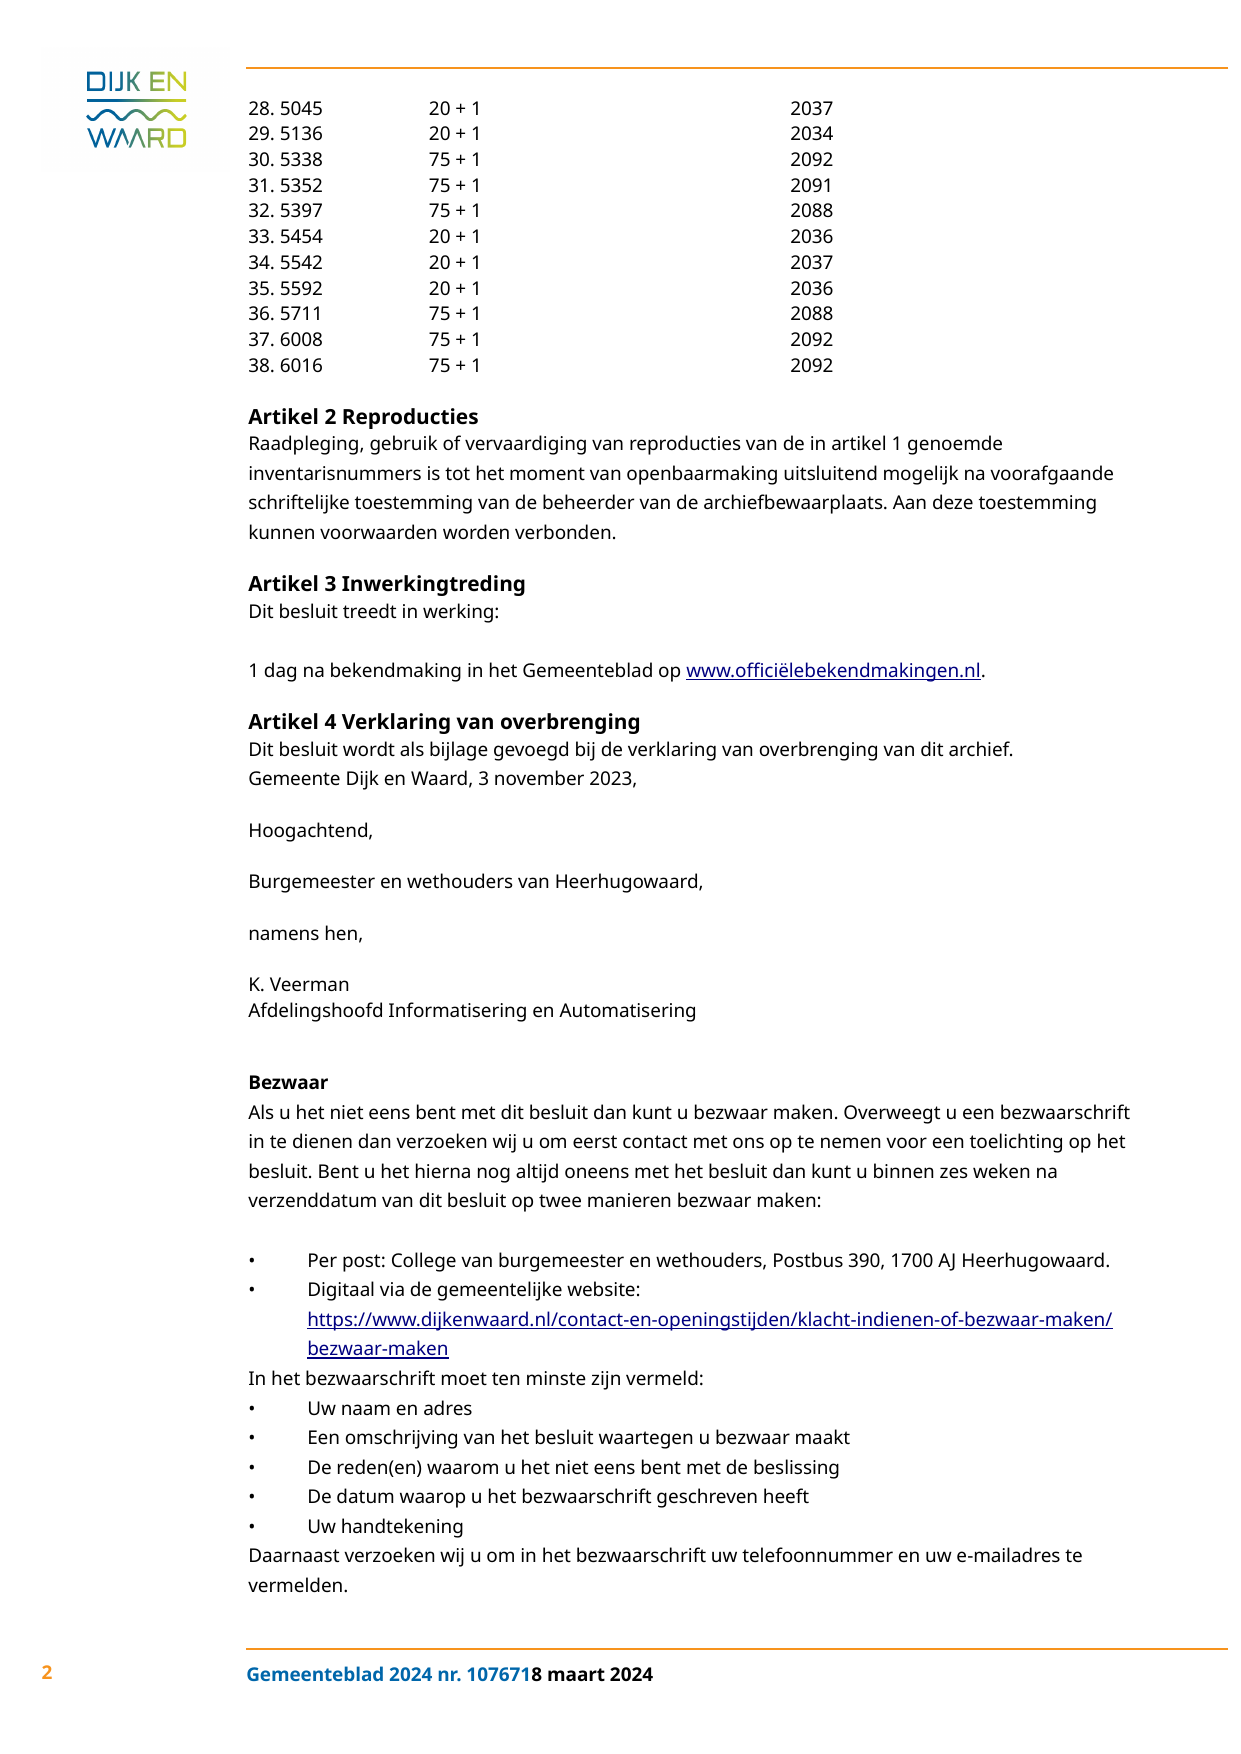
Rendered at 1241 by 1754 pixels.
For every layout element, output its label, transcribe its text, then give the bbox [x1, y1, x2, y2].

list Uw handtekening [248, 1513, 1152, 1539]
table_cell 75 + 1 [429, 172, 790, 198]
table_cell 20 + 1 [429, 224, 790, 249]
table_cell 75 + 1 [429, 352, 790, 378]
text In het bezwaarschrift moet ten minste zijn vermeld: [248, 1365, 1152, 1391]
text 1 dag na bekendmaking in het Gemeenteblad op www.officiëlebekendmakingen.nl. [248, 657, 1152, 683]
table_cell 2037 [790, 249, 971, 275]
text Artikel 3 Inwerkingtreding [248, 569, 1152, 598]
list Per post: College van burgemeester en wethouders, Postbus 390, 1700 AJ Heerhugowaard. [248, 1247, 1152, 1273]
text K. Veerman [248, 971, 1152, 997]
table_cell 33. 5454 [248, 224, 429, 249]
table_cell 32. 5397 [248, 198, 429, 223]
table_cell 75 + 1 [429, 326, 790, 352]
table_cell 2091 [790, 172, 971, 198]
list Uw naam en adres [248, 1395, 1152, 1421]
text Hoogachtend, [248, 817, 1152, 843]
table_cell 35. 5592 [248, 275, 429, 301]
table_cell 36. 5711 [248, 301, 429, 326]
text Artikel 4 Verklaring van overbrenging [248, 707, 1152, 736]
list Digitaal via de gemeentelijke website: https://www.dijkenwaard.nl/contact-en-openingstijden/klacht-indienen-of-bezwaar-maken/bezwaar-maken [248, 1276, 1152, 1361]
table_cell 75 + 1 [429, 198, 790, 223]
table_cell 2088 [790, 301, 971, 326]
table_cell 2034 [790, 121, 971, 146]
table_cell 20 + 1 [429, 249, 790, 275]
table_cell 2092 [790, 352, 971, 378]
picture [41, 47, 231, 172]
list De reden(en) waarom u het niet eens bent met de beslissing [248, 1454, 1152, 1480]
text Bezwaar [248, 1069, 1152, 1095]
table_cell 75 + 1 [429, 146, 790, 172]
text Daarnaast verzoeken wij u om in het bezwaarschrift uw telefoonnummer en uw e-mailadres te vermelden. [248, 1543, 1152, 1598]
table_cell 2037 [790, 95, 971, 121]
table_cell 31. 5352 [248, 172, 429, 198]
table_cell 2092 [790, 326, 971, 352]
table_cell 28. 5045 [248, 95, 429, 121]
text Dit besluit wordt als bijlage gevoegd bij de verklaring van overbrenging van dit archief. [248, 736, 1152, 762]
text Gemeente Dijk en Waard, 3 november 2023, [248, 766, 1152, 791]
table_cell 2088 [790, 198, 971, 223]
table_cell 20 + 1 [429, 121, 790, 146]
list Een omschrijving van het besluit waartegen u bezwaar maakt [248, 1424, 1152, 1450]
table_cell 20 + 1 [429, 275, 790, 301]
table_cell 34. 5542 [248, 249, 429, 275]
table_cell 2092 [790, 146, 971, 172]
text Burgemeester en wethouders van Heerhugowaard, [248, 868, 1152, 894]
text namens hen, [248, 920, 1152, 946]
table_cell 29. 5136 [248, 121, 429, 146]
table_cell 2036 [790, 224, 971, 249]
text Raadpleging, gebruik of vervaardiging van reproducties van de in artikel 1 genoemde inventarisnummers is tot het moment van openbaarmaking uitsluitend mogelijk na voorafgaande schriftelijke toestemming van de beheerder van de archiefbewaarplaats. Aan deze toestemming kunnen voorwaarden worden verbonden. [248, 430, 1152, 545]
table_cell 38. 6016 [248, 352, 429, 378]
text Dit besluit treedt in werking: [248, 598, 1152, 624]
text Afdelingshoofd Informatisering en Automatisering [248, 997, 1152, 1023]
table_cell 75 + 1 [429, 301, 790, 326]
text Artikel 2 Reproducties [248, 402, 1152, 430]
table_cell 37. 6008 [248, 326, 429, 352]
list De datum waarop u het bezwaarschrift geschreven heeft [248, 1483, 1152, 1509]
table_cell 20 + 1 [429, 95, 790, 121]
table_cell 2036 [790, 275, 971, 301]
table_cell 30. 5338 [248, 146, 429, 172]
text Als u het niet eens bent met dit besluit dan kunt u bezwaar maken. Overweegt u een bezwaarschrift in te dienen dan verzoeken wij u om eerst contact met ons op te nemen voor een toelichting op het besluit. Bent u het hierna nog altijd oneens met het besluit dan kunt u binnen zes weken na verzenddatum van dit besluit op twee manieren bezwaar maken: [248, 1099, 1152, 1213]
